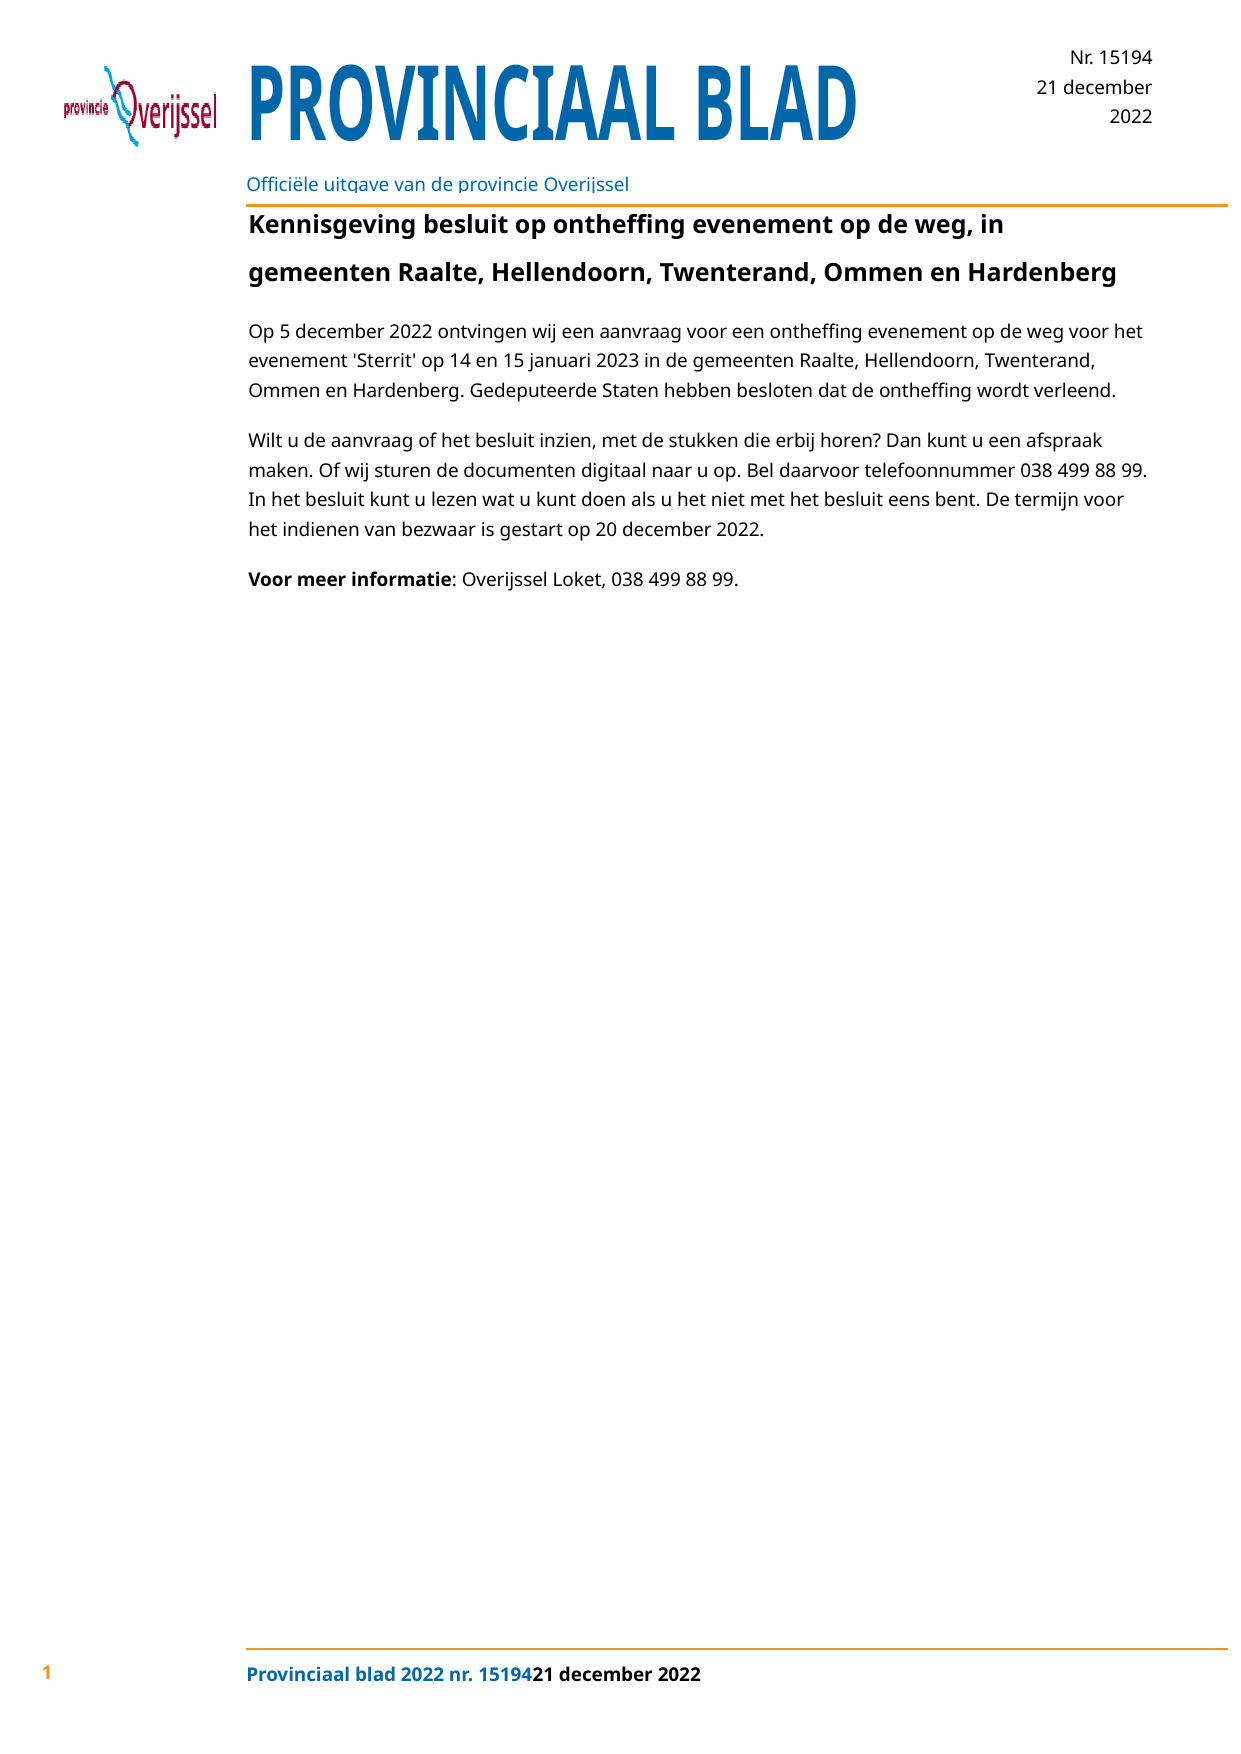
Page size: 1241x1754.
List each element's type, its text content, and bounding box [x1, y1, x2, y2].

text Op 5 december 2022 ontvingen wij een aanvraag voor een ontheffing evenement op de weg voor het evenement 'Sterrit' op 14 en 15 januari 2023 in de gemeenten Raalte, Hellendoorn, Twenterand, Ommen en Hardenberg. Gedeputeerde Staten hebben besloten dat de ontheffing wordt verleend. [248, 318, 1152, 403]
text Kennisgeving besluit op ontheffing evenement op de weg, in gemeenten Raalte, Hellendoorn, Twenterand, Ommen en Hardenberg [248, 207, 1152, 288]
picture [41, 47, 231, 172]
text Voor meer informatie: Overijssel Loket, 038 499 88 99. [248, 567, 1152, 592]
text Wilt u de aanvraag of het besluit inzien, met de stukken die erbij horen? Dan kunt u een afspraak maken. Of wij sturen de documenten digitaal naar u op. Bel daarvoor telefoonnummer 038 499 88 99. In het besluit kunt u lezen wat u kunt doen als u het niet met het besluit eens bent. De termijn voor het indienen van bezwaar is gestart op 20 december 2022. [248, 427, 1152, 542]
